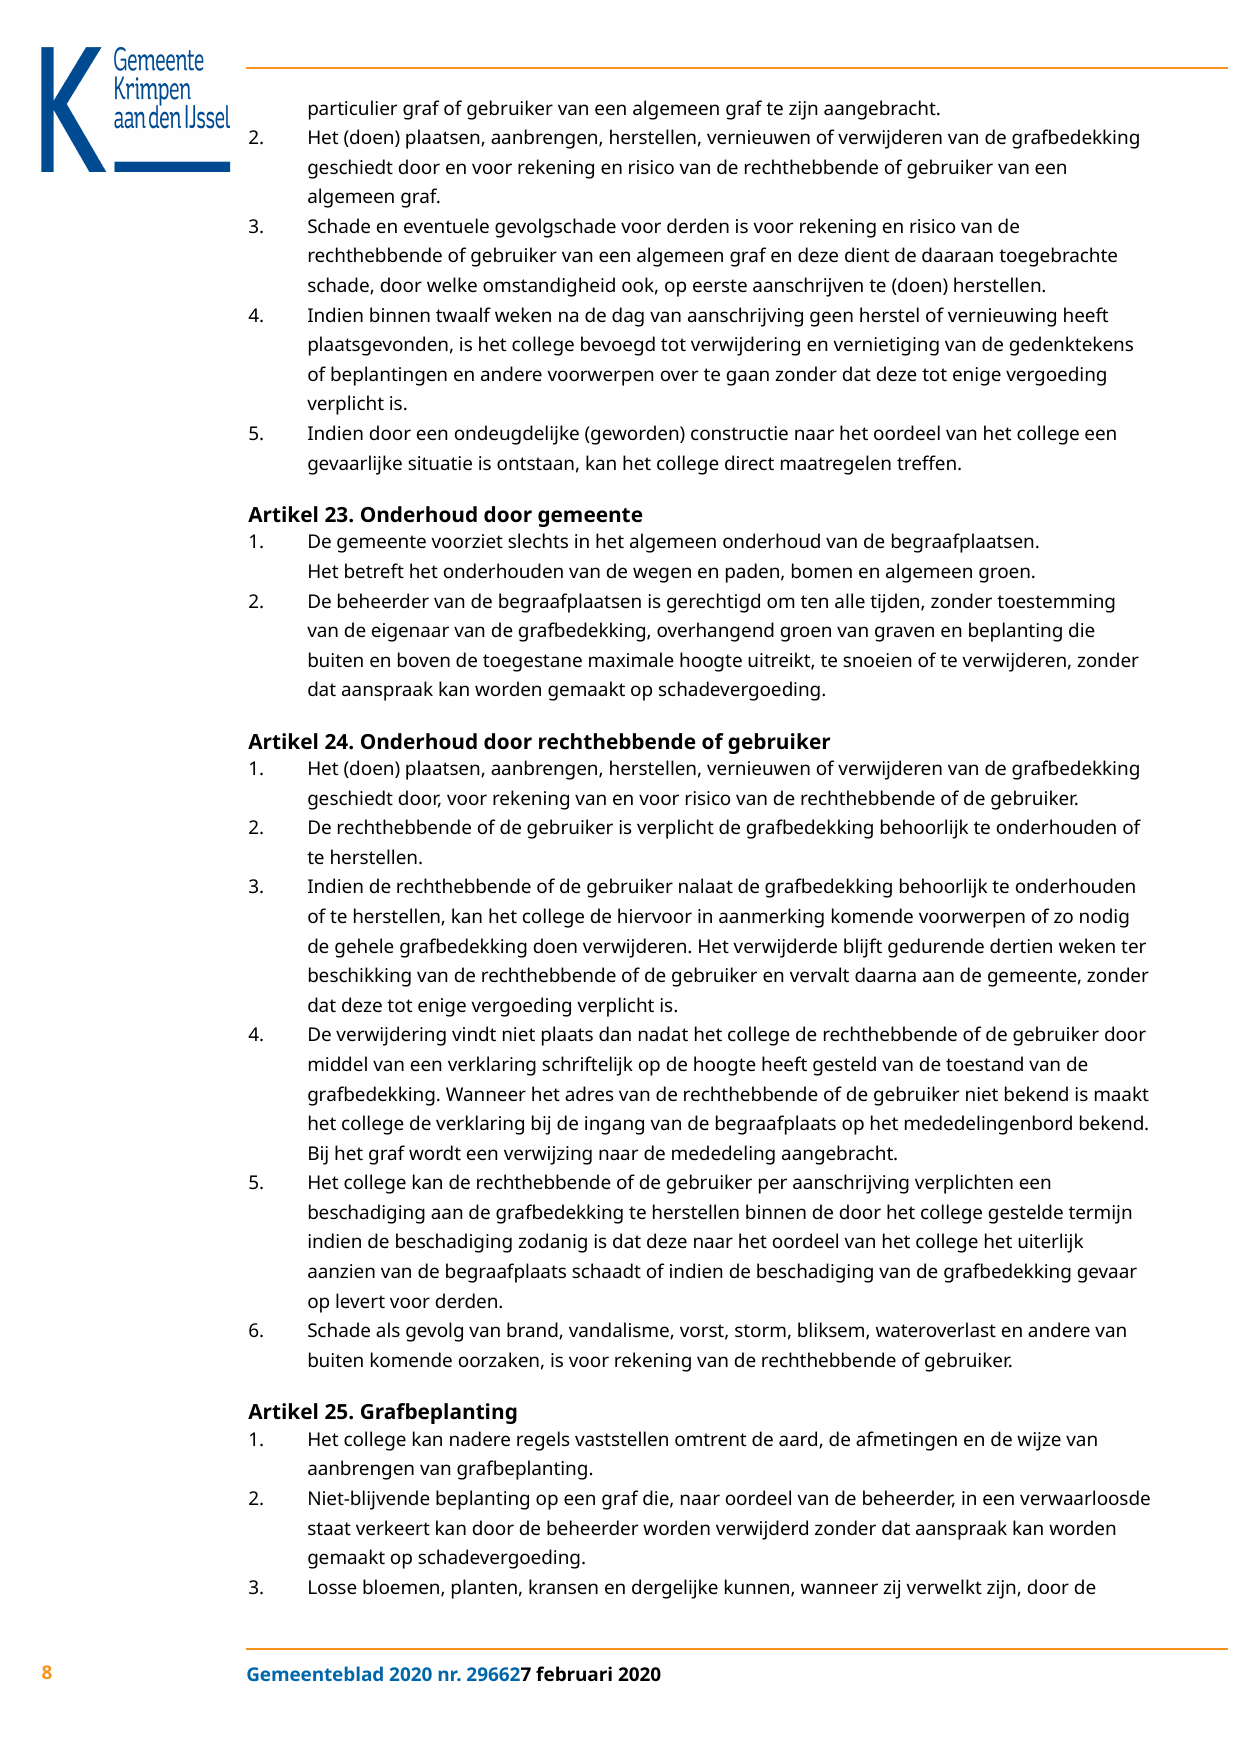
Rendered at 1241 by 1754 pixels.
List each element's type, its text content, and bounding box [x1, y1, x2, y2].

list De verwijdering vindt niet plaats dan nadat het college de rechthebbende of de gebruiker door middel van een verklaring schriftelijk op de hoogte heeft gesteld van de toestand van de grafbedekking. Wanneer het adres van de rechthebbende of de gebruiker niet bekend is maakt het college de verklaring bij de ingang van de begraafplaats op het mededelingenbord bekend. Bij het graf wordt een verwijzing naar de mededeling aangebracht. [248, 1022, 1152, 1166]
picture [41, 47, 231, 172]
list De gemeente voorziet slechts in het algemeen onderhoud van de begraafplaatsen. [248, 529, 1152, 554]
text Artikel 24. Onderhoud door rechthebbende of gebruiker [248, 727, 1152, 755]
list Het betreft het onderhouden van de wegen en paden, bomen en algemeen groen. [248, 558, 1152, 584]
list De beheerder van de begraafplaatsen is gerechtigd om ten alle tijden, zonder toestemming van de eigenaar van de grafbedekking, overhangend groen van graven en beplanting die buiten en boven de toegestane maximale hoogte uitreikt, te snoeien of te verwijderen, zonder dat aanspraak kan worden gemaakt op schadevergoeding. [248, 588, 1152, 702]
list Het college kan nadere regels vaststellen omtrent de aard, de afmetingen en de wijze van aanbrengen van grafbeplanting. [248, 1426, 1152, 1481]
list Schade en eventuele gevolgschade voor derden is voor rekening en risico van de rechthebbende of gebruiker van een algemeen graf en deze dient de daaraan toegebrachte schade, door welke omstandigheid ook, op eerste aanschrijven te (doen) herstellen. [248, 213, 1152, 298]
text Artikel 23. Onderhoud door gemeente [248, 500, 1152, 529]
list Indien de rechthebbende of de gebruiker nalaat de grafbedekking behoorlijk te onderhouden of te herstellen, kan het college de hiervoor in aanmerking komende voorwerpen of zo nodig de gehele grafbedekking doen verwijderen. Het verwijderde blijft gedurende dertien weken ter beschikking van de rechthebbende of de gebruiker en vervalt daarna aan de gemeente, zonder dat deze tot enige vergoeding verplicht is. [248, 874, 1152, 1018]
list Indien binnen twaalf weken na de dag van aanschrijving geen herstel of vernieuwing heeft plaatsgevonden, is het college bevoegd tot verwijdering en vernietiging van de gedenktekens of beplantingen en andere voorwerpen over te gaan zonder dat deze tot enige vergoeding verplicht is. [248, 302, 1152, 416]
list particulier graf of gebruiker van een algemeen graf te zijn aangebracht. [248, 95, 1152, 121]
list Niet-blijvende beplanting op een graf die, naar oordeel van de beheerder, in een verwaarloosde staat verkeert kan door de beheerder worden verwijderd zonder dat aanspraak kan worden gemaakt op schadevergoeding. [248, 1485, 1152, 1570]
list De rechthebbende of de gebruiker is verplicht de grafbedekking behoorlijk te onderhouden of te herstellen. [248, 814, 1152, 870]
list Indien door een ondeugdelijke (geworden) constructie naar het oordeel van het college een gevaarlijke situatie is ontstaan, kan het college direct maatregelen treffen. [248, 420, 1152, 476]
list Het (doen) plaatsen, aanbrengen, herstellen, vernieuwen of verwijderen van de grafbedekking geschiedt door en voor rekening en risico van de rechthebbende of gebruiker van een algemeen graf. [248, 124, 1152, 209]
text Artikel 25. Grafbeplanting [248, 1397, 1152, 1426]
list Losse bloemen, planten, kransen en dergelijke kunnen, wanneer zij verwelkt zijn, door de [248, 1574, 1152, 1599]
list Het (doen) plaatsen, aanbrengen, herstellen, vernieuwen of verwijderen van de grafbedekking geschiedt door, voor rekening van en voor risico van de rechthebbende of de gebruiker. [248, 755, 1152, 811]
list Het college kan de rechthebbende of de gebruiker per aanschrijving verplichten een beschadiging aan de grafbedekking te herstellen binnen de door het college gestelde termijn indien de beschadiging zodanig is dat deze naar het oordeel van het college het uiterlijk aanzien van de begraafplaats schaadt of indien de beschadiging van de grafbedekking gevaar op levert voor derden. [248, 1169, 1152, 1314]
list Schade als gevolg van brand, vandalisme, vorst, storm, bliksem, wateroverlast en andere van buiten komende oorzaken, is voor rekening van de rechthebbende of gebruiker. [248, 1317, 1152, 1373]
